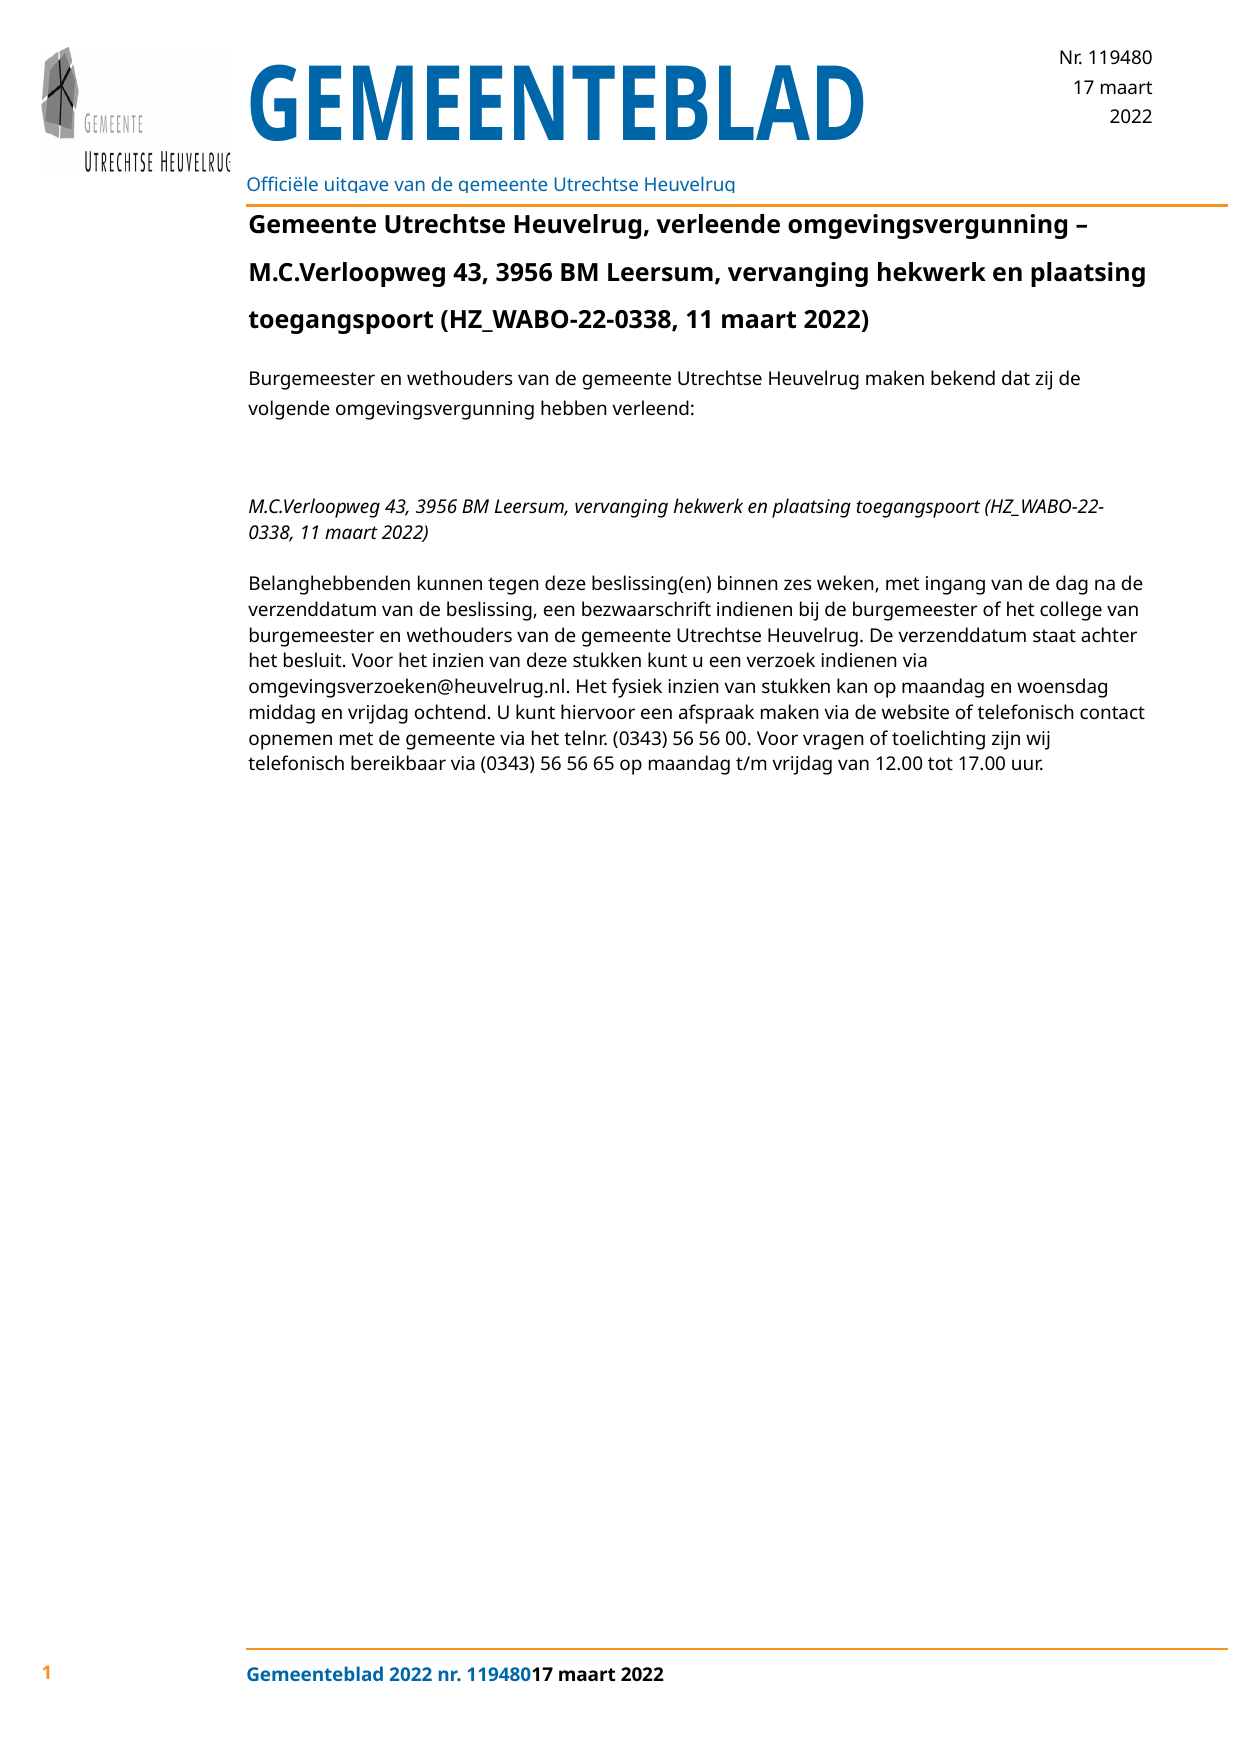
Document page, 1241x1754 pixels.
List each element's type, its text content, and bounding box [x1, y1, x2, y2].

picture [41, 47, 231, 172]
text Gemeente Utrechtse Heuvelrug, verleende omgevingsvergunning – M.C.Verloopweg 43, 3956 BM Leersum, vervanging hekwerk en plaatsing toegangspoort (HZ_WABO-22-0338, 11 maart 2022) [248, 207, 1152, 336]
text Burgemeester en wethouders van de gemeente Utrechtse Heuvelrug maken bekend dat zij de volgende omgevingsvergunning hebben verleend: [248, 366, 1152, 421]
text Belanghebbenden kunnen tegen deze beslissing(en) binnen zes weken, met ingang van de dag na de verzenddatum van de beslissing, een bezwaarschrift indienen bij de burgemeester of het college van burgemeester en wethouders van de gemeente Utrechtse Heuvelrug. De verzenddatum staat achter het besluit. Voor het inzien van deze stukken kunt u een verzoek indienen via omgevingsverzoeken@heuvelrug.nl. Het fysiek inzien van stukken kan op maandag en woensdag middag en vrijdag ochtend. U kunt hiervoor een afspraak maken via de website of telefonisch contact opnemen met de gemeente via het telnr. (0343) 56 56 00. Voor vragen of toelichting zijn wij telefonisch bereikbaar via (0343) 56 56 65 op maandag t/m vrijdag van 12.00 tot 17.00 uur. [248, 571, 1152, 776]
text M.C.Verloopweg 43, 3956 BM Leersum, vervanging hekwerk en plaatsing toegangspoort (HZ_WABO-22-0338, 11 maart 2022) [248, 493, 1152, 545]
